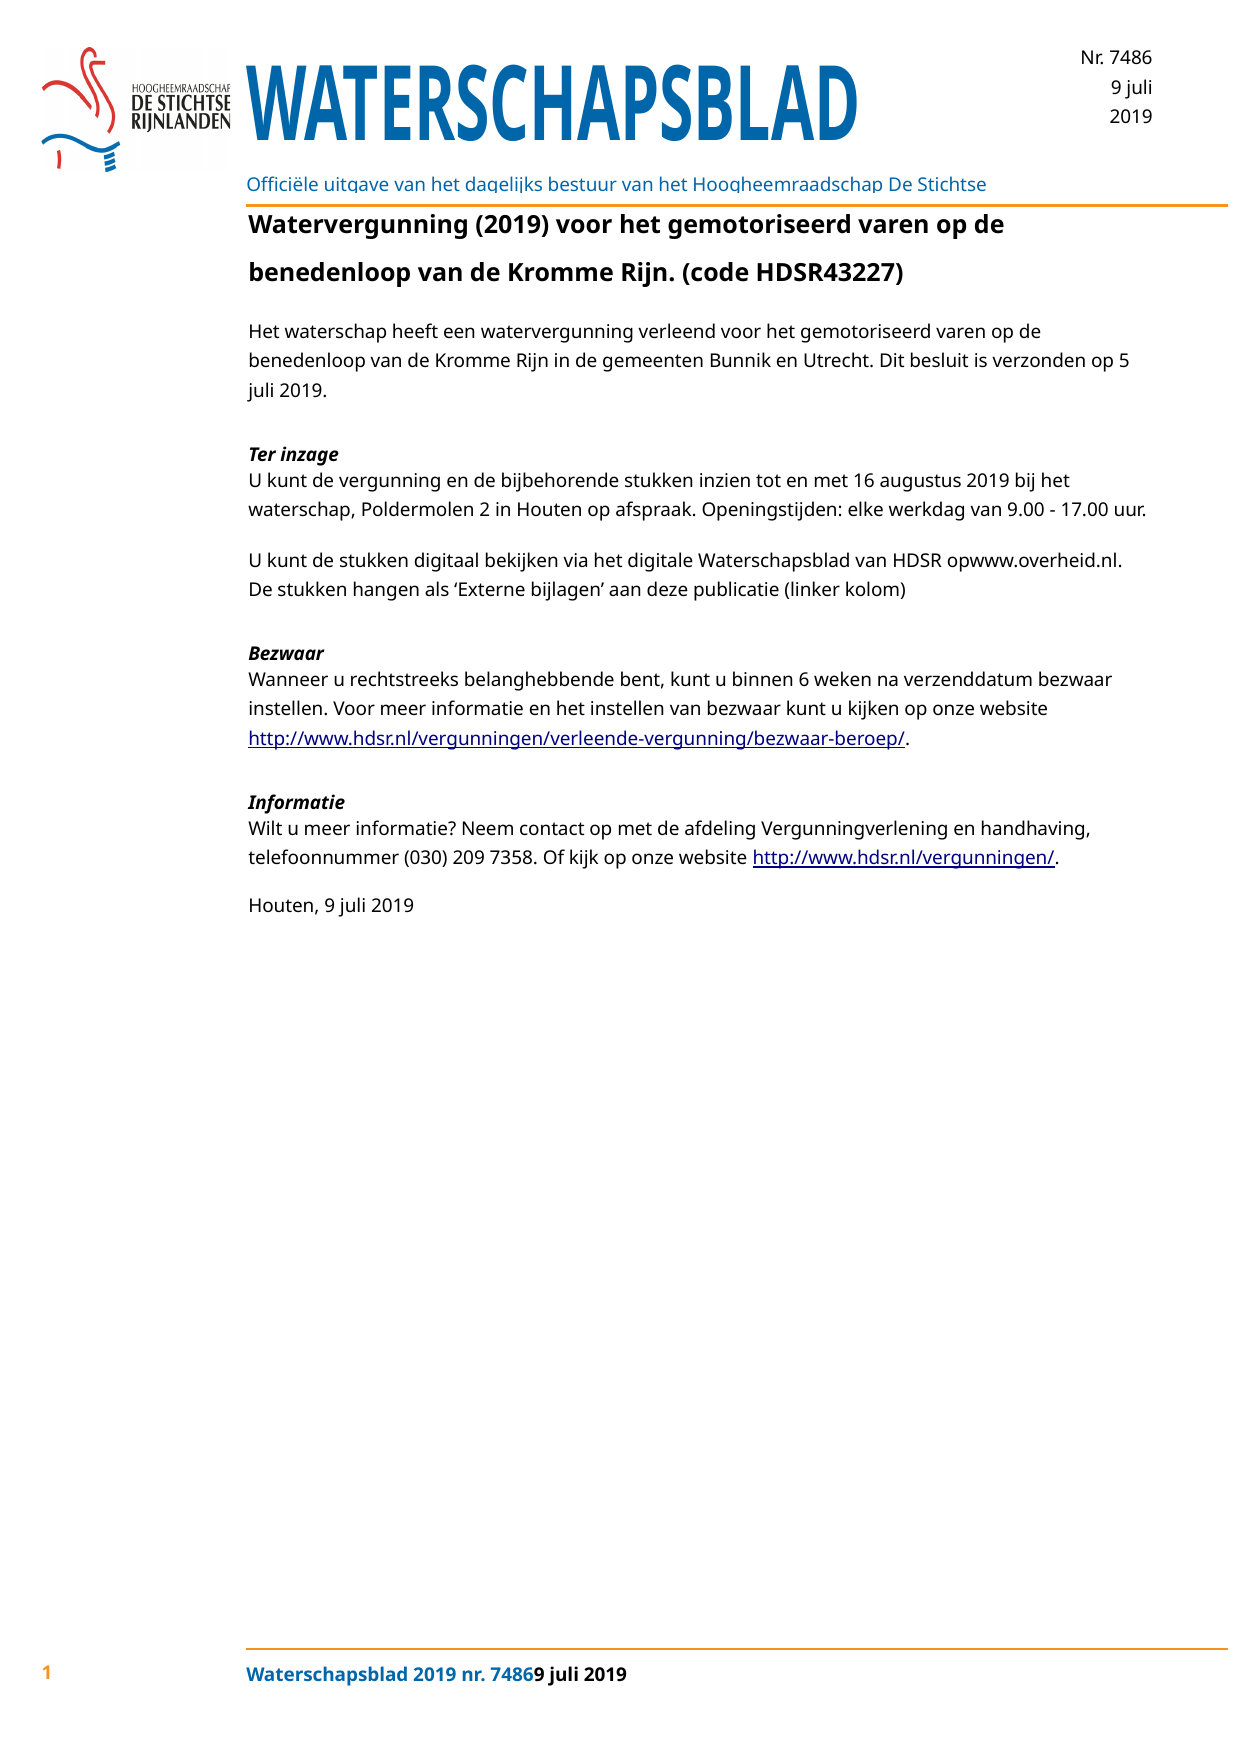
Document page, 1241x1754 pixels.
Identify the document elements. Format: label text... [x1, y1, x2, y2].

text Wilt u meer informatie? Neem contact op met de afdeling Vergunningverlening en handhaving, telefoonnummer (030) 209 7358. Of kijk op onze website http://www.hdsr.nl/vergunningen/. [248, 815, 1152, 870]
text U kunt de stukken digitaal bekijken via het digitale Waterschapsblad van HDSR opwww.overheid.nl. De stukken hangen als ‘Externe bijlagen’ aan deze publicatie (linker kolom) [248, 547, 1152, 602]
text Wanneer u rechtstreeks belanghebbende bent, kunt u binnen 6 weken na verzenddatum bezwaar instellen. Voor meer informatie en het instellen van bezwaar kunt u kijken op onze website http://www.hdsr.nl/vergunningen/verleende-vergunning/bezwaar-beroep/. [248, 666, 1152, 751]
text U kunt de vergunning en de bijbehorende stukken inzien tot en met 16 augustus 2019 bij het waterschap, Poldermolen 2 in Houten op afspraak. Openingstijden: elke werkdag van 9.00 - 17.00 uur. [248, 467, 1152, 522]
text Houten, 9 juli 2019 [248, 892, 1152, 918]
text Het waterschap heeft een watervergunning verleend voor het gemotoriseerd varen op de benedenloop van de Kromme Rijn in de gemeenten Bunnik en Utrecht. Dit besluit is verzonden op 5 juli 2019. [248, 318, 1152, 403]
text Bezwaar [248, 640, 1152, 666]
text Watervergunning (2019) voor het gemotoriseerd varen op de benedenloop van de Kromme Rijn. (code HDSR43227) [248, 207, 1152, 288]
text Informatie [248, 789, 1152, 815]
picture [41, 47, 231, 172]
text Ter inzage [248, 441, 1152, 467]
